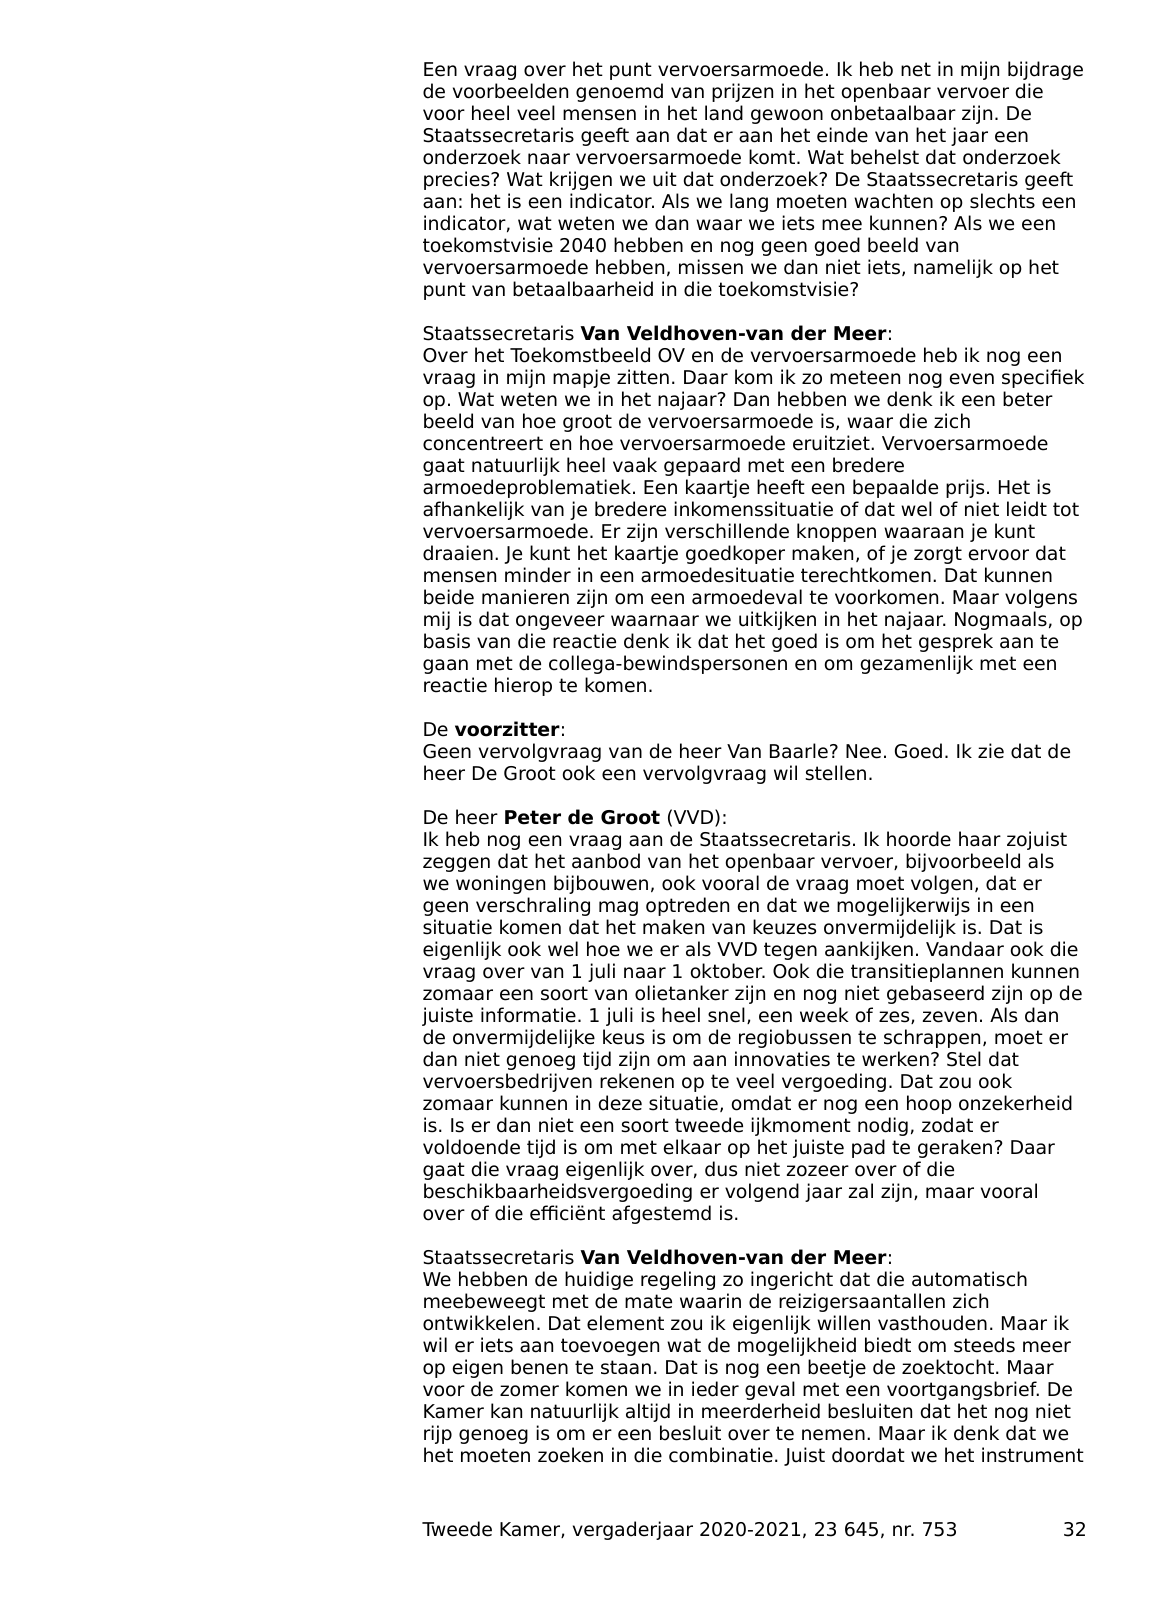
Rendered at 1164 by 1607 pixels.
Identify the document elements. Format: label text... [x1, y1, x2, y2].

text Staatssecretaris Van Veldhoven-van der Meer: [422, 1247, 1087, 1269]
text Staatssecretaris Van Veldhoven-van der Meer: [422, 323, 1087, 345]
text We hebben de huidige regeling zo ingericht dat die automatisch meebeweegt met de mate waarin de reizigersaantallen zich ontwikkelen. Dat element zou ik eigenlijk willen vasthouden. Maar ik wil er iets aan toevoegen wat de mogelijkheid biedt om steeds meer op eigen benen te staan. Dat is nog een beetje de zoektocht. Maar voor de zomer komen we in ieder geval met een voortgangsbrief. De Kamer kan natuurlijk altijd in meerderheid besluiten dat het nog niet rijp genoeg is om er een besluit over te nemen. Maar ik denk dat we het moeten zoeken in die combinatie. Juist doordat we het instrument [422, 1269, 1087, 1467]
text Een vraag over het punt vervoersarmoede. Ik heb net in mijn bijdrage de voorbeelden genoemd van prijzen in het openbaar vervoer die voor heel veel mensen in het land gewoon onbetaalbaar zijn. De Staatssecretaris geeft aan dat er aan het einde van het jaar een onderzoek naar vervoersarmoede komt. Wat behelst dat onderzoek precies? Wat krijgen we uit dat onderzoek? De Staatssecretaris geeft aan: het is een indicator. Als we lang moeten wachten op slechts een indicator, wat weten we dan waar we iets mee kunnen? Als we een toekomstvisie 2040 hebben en nog geen goed beeld van vervoersarmoede hebben, missen we dan niet iets, namelijk op het punt van betaalbaarheid in die toekomstvisie? [422, 59, 1087, 301]
text De voorzitter: [422, 719, 1087, 741]
text Geen vervolgvraag van de heer Van Baarle? Nee. Goed. Ik zie dat de heer De Groot ook een vervolgvraag wil stellen. [422, 741, 1087, 785]
text Over het Toekomstbeeld OV en de vervoersarmoede heb ik nog een vraag in mijn mapje zitten. Daar kom ik zo meteen nog even specifiek op. Wat weten we in het najaar? Dan hebben we denk ik een beter beeld van hoe groot de vervoersarmoede is, waar die zich concentreert en hoe vervoersarmoede eruitziet. Vervoersarmoede gaat natuurlijk heel vaak gepaard met een bredere armoedeproblematiek. Een kaartje heeft een bepaalde prijs. Het is afhankelijk van je bredere inkomenssituatie of dat wel of niet leidt tot vervoersarmoede. Er zijn verschillende knoppen waaraan je kunt draaien. Je kunt het kaartje goedkoper maken, of je zorgt ervoor dat mensen minder in een armoedesituatie terechtkomen. Dat kunnen beide manieren zijn om een armoedeval te voorkomen. Maar volgens mij is dat ongeveer waarnaar we uitkijken in het najaar. Nogmaals, op basis van die reactie denk ik dat het goed is om het gesprek aan te gaan met de collega-bewindspersonen en om gezamenlijk met een reactie hierop te komen. [422, 345, 1087, 697]
text De heer Peter de Groot (VVD): [422, 807, 1087, 829]
text Ik heb nog een vraag aan de Staatssecretaris. Ik hoorde haar zojuist zeggen dat het aanbod van het openbaar vervoer, bijvoorbeeld als we woningen bijbouwen, ook vooral de vraag moet volgen, dat er geen verschraling mag optreden en dat we mogelijkerwijs in een situatie komen dat het maken van keuzes onvermijdelijk is. Dat is eigenlijk ook wel hoe we er als VVD tegen aankijken. Vandaar ook die vraag over van 1 juli naar 1 oktober. Ook die transitieplannen kunnen zomaar een soort van olietanker zijn en nog niet gebaseerd zijn op de juiste informatie. 1 juli is heel snel, een week of zes, zeven. Als dan de onvermijdelijke keus is om de regiobussen te schrappen, moet er dan niet genoeg tijd zijn om aan innovaties te werken? Stel dat vervoersbedrijven rekenen op te veel vergoeding. Dat zou ook zomaar kunnen in deze situatie, omdat er nog een hoop onzekerheid is. Is er dan niet een soort tweede ijkmoment nodig, zodat er voldoende tijd is om met elkaar op het juiste pad te geraken? Daar gaat die vraag eigenlijk over, dus niet zozeer over of die beschikbaarheidsvergoeding er volgend jaar zal zijn, maar vooral over of die efficiënt afgestemd is. [422, 829, 1087, 1224]
